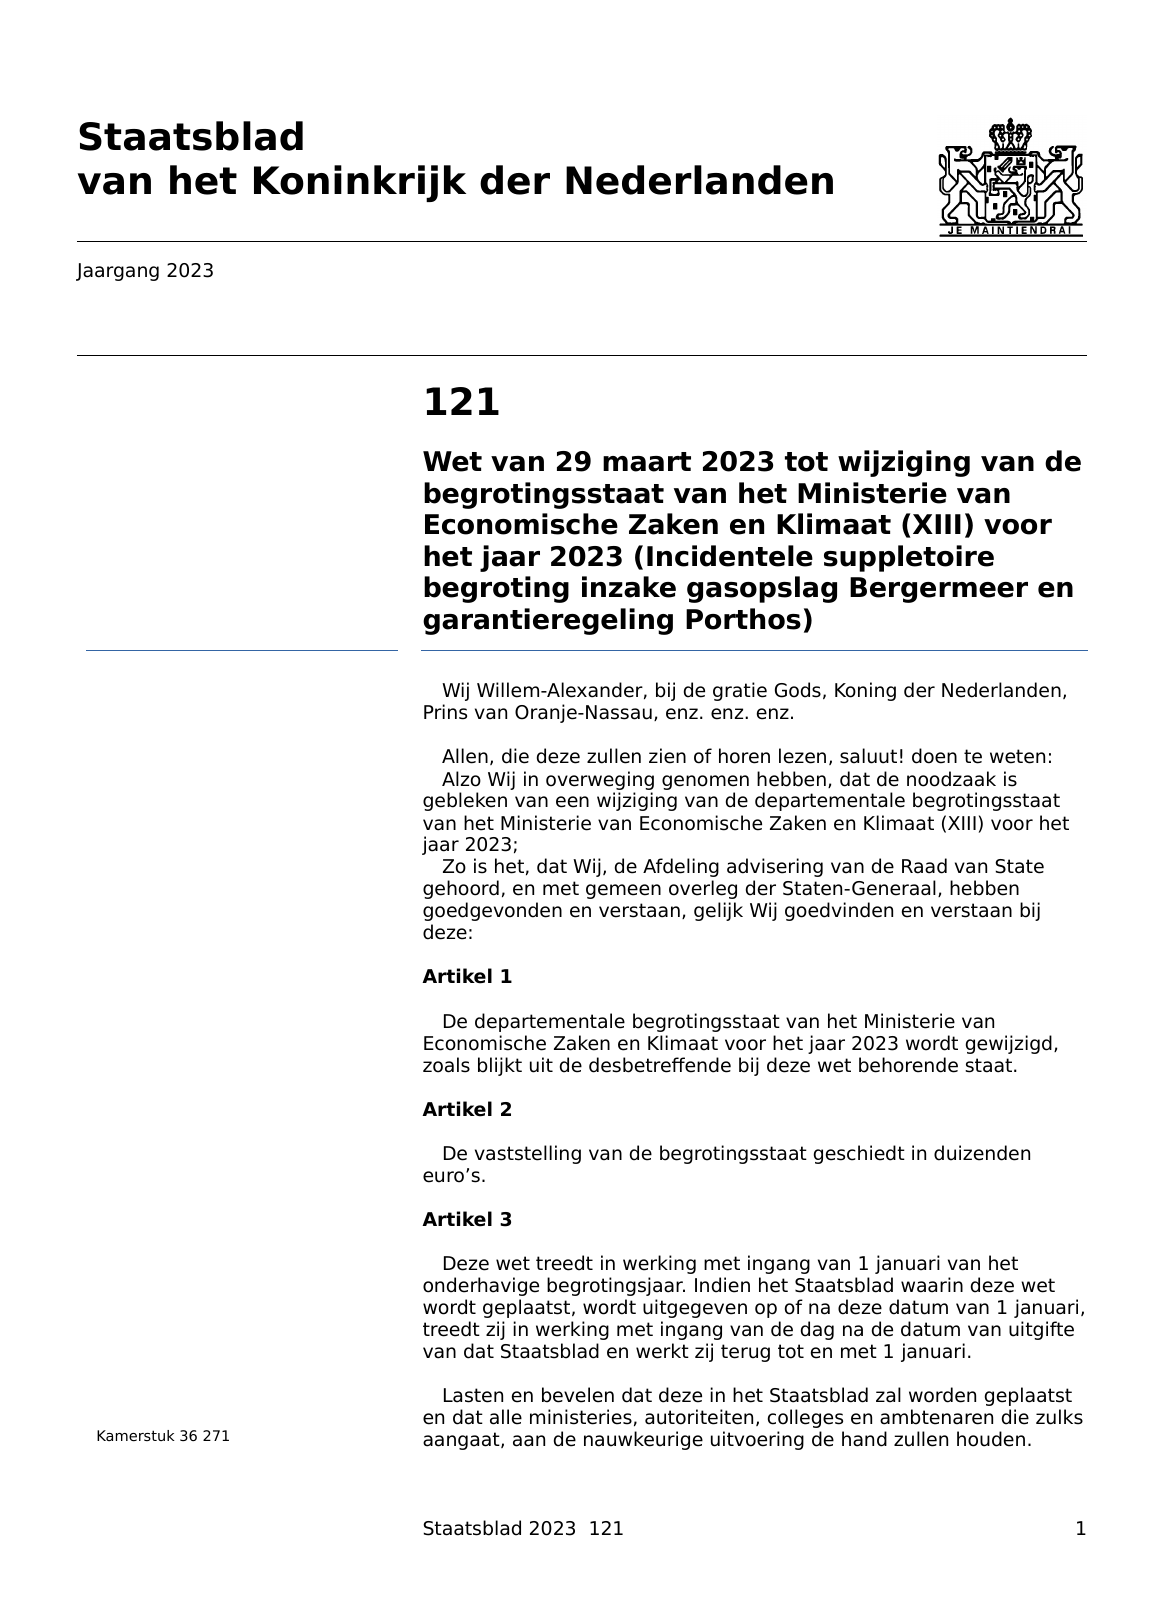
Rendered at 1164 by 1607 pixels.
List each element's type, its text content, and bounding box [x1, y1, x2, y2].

text Alzo Wij in overweging genomen hebben, dat de noodzaak is gebleken van een wijziging van de departementale begrotingsstaat van het Ministerie van Economische Zaken en Klimaat (XIII) voor het jaar 2023; [422, 768, 1087, 856]
text Allen, die deze zullen zien of horen lezen, saluut! doen te weten: [422, 746, 1087, 768]
subtitle 121 [422, 381, 1087, 424]
text Zo is het, dat Wij, de Afdeling advisering van de Raad van State gehoord, en met gemeen overleg der Staten-Generaal, hebben goedgevonden en verstaan, gelijk Wij goedvinden en verstaan bij deze: [422, 856, 1087, 944]
subtitle Artikel 1 [422, 966, 1087, 988]
text Lasten en bevelen dat deze in het Staatsblad zal worden geplaatst en dat alle ministeries, autoriteiten, colleges en ambtenaren die zulks aangaat, aan de nauwkeurige uitvoering de hand zullen houden. [422, 1385, 1087, 1451]
text Wet van 29 maart 2023 tot wijziging van de begrotingsstaat van het Ministerie van Economische Zaken en Klimaat (XIII) voor het jaar 2023 (Incidentele suppletoire begroting inzake gasopslag Bergermeer en garantieregeling Porthos) [422, 447, 1087, 636]
table_header [886, 100, 1087, 241]
table_cell Jaargang 2023 [77, 242, 1087, 355]
subtitle Artikel 2 [422, 1099, 1087, 1121]
picture [936, 115, 1087, 240]
subtitle Artikel 3 [422, 1209, 1087, 1231]
table_header Staatsblad van het Koninkrijk der Nederlanden [77, 100, 886, 241]
text De vaststelling van de begrotingsstaat geschiedt in duizenden euro’s. [422, 1143, 1087, 1187]
text Deze wet treedt in werking met ingang van 1 januari van het onderhavige begrotingsjaar. Indien het Staatsblad waarin deze wet wordt geplaatst, wordt uitgegeven op of na deze datum van 1 januari, treedt zij in werking met ingang van de dag na de datum van uitgifte van dat Staatsblad en werkt zij terug tot en met 1 januari. [422, 1253, 1087, 1363]
text Wij Willem-Alexander, bij de gratie Gods, Koning der Nederlanden, Prins van Oranje-Nassau, enz. enz. enz. [422, 680, 1087, 724]
text De departementale begrotingsstaat van het Ministerie van Economische Zaken en Klimaat voor het jaar 2023 wordt gewijzigd, zoals blijkt uit de desbetreffende bij deze wet behorende staat. [422, 1011, 1087, 1077]
text Kamerstuk 36 271 [77, 1428, 396, 1445]
